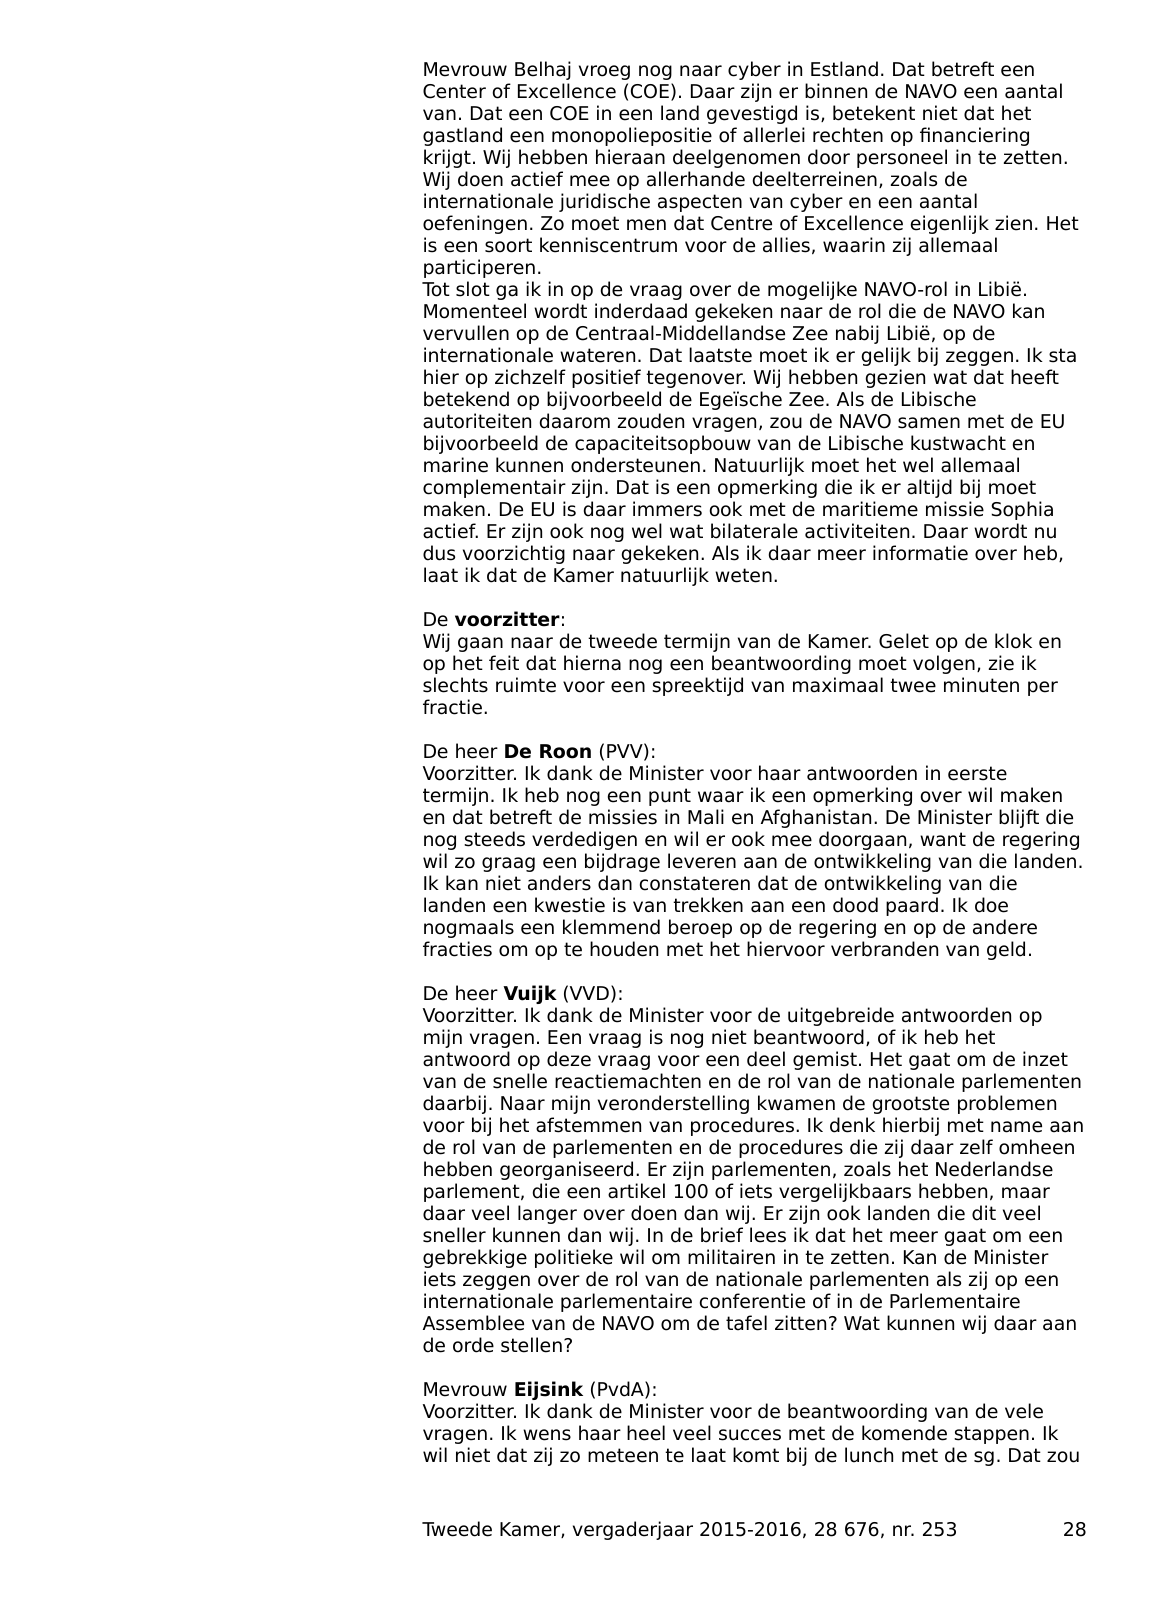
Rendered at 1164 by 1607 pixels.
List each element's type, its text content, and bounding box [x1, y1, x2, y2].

text Voorzitter. Ik dank de Minister voor de beantwoording van de vele vragen. Ik wens haar heel veel succes met de komende stappen. Ik wil niet dat zij zo meteen te laat komt bij de lunch met de sg. Dat zou [422, 1401, 1087, 1467]
text De heer Vuijk (VVD): [422, 983, 1087, 1005]
text Voorzitter. Ik dank de Minister voor de uitgebreide antwoorden op mijn vragen. Een vraag is nog niet beantwoord, of ik heb het antwoord op deze vraag voor een deel gemist. Het gaat om de inzet van de snelle reactiemachten en de rol van de nationale parlementen daarbij. Naar mijn veronderstelling kwamen de grootste problemen voor bij het afstemmen van procedures. Ik denk hierbij met name aan de rol van de parlementen en de procedures die zij daar zelf omheen hebben georganiseerd. Er zijn parlementen, zoals het Nederlandse parlement, die een artikel 100 of iets vergelijkbaars hebben, maar daar veel langer over doen dan wij. Er zijn ook landen die dit veel sneller kunnen dan wij. In de brief lees ik dat het meer gaat om een gebrekkige politieke wil om militairen in te zetten. Kan de Minister iets zeggen over de rol van de nationale parlementen als zij op een internationale parlementaire conferentie of in de Parlementaire Assemblee van de NAVO om de tafel zitten? Wat kunnen wij daar aan de orde stellen? [422, 1005, 1087, 1356]
text Wij gaan naar de tweede termijn van de Kamer. Gelet op de klok en op het feit dat hierna nog een beantwoording moet volgen, zie ik slechts ruimte voor een spreektijd van maximaal twee minuten per fractie. [422, 631, 1087, 719]
text Mevrouw Eijsink (PvdA): [422, 1379, 1087, 1401]
text Mevrouw Belhaj vroeg nog naar cyber in Estland. Dat betreft een Center of Excellence (COE). Daar zijn er binnen de NAVO een aantal van. Dat een COE in een land gevestigd is, betekent niet dat het gastland een monopoliepositie of allerlei rechten op financiering krijgt. Wij hebben hieraan deelgenomen door personeel in te zetten. Wij doen actief mee op allerhande deelterreinen, zoals de internationale juridische aspecten van cyber en een aantal oefeningen. Zo moet men dat Centre of Excellence eigenlijk zien. Het is een soort kenniscentrum voor de allies, waarin zij allemaal participeren. [422, 59, 1087, 279]
text Voorzitter. Ik dank de Minister voor haar antwoorden in eerste termijn. Ik heb nog een punt waar ik een opmerking over wil maken en dat betreft de missies in Mali en Afghanistan. De Minister blijft die nog steeds verdedigen en wil er ook mee doorgaan, want de regering wil zo graag een bijdrage leveren aan de ontwikkeling van die landen. Ik kan niet anders dan constateren dat de ontwikkeling van die landen een kwestie is van trekken aan een dood paard. Ik doe nogmaals een klemmend beroep op de regering en op de andere fracties om op te houden met het hiervoor verbranden van geld. [422, 763, 1087, 961]
text Tot slot ga ik in op de vraag over de mogelijke NAVO-rol in Libië. Momenteel wordt inderdaad gekeken naar de rol die de NAVO kan vervullen op de Centraal-Middellandse Zee nabij Libië, op de internationale wateren. Dat laatste moet ik er gelijk bij zeggen. Ik sta hier op zichzelf positief tegenover. Wij hebben gezien wat dat heeft betekend op bijvoorbeeld de Egeïsche Zee. Als de Libische autoriteiten daarom zouden vragen, zou de NAVO samen met de EU bijvoorbeeld de capaciteitsopbouw van de Libische kustwacht en marine kunnen ondersteunen. Natuurlijk moet het wel allemaal complementair zijn. Dat is een opmerking die ik er altijd bij moet maken. De EU is daar immers ook met de maritieme missie Sophia actief. Er zijn ook nog wel wat bilaterale activiteiten. Daar wordt nu dus voorzichtig naar gekeken. Als ik daar meer informatie over heb, laat ik dat de Kamer natuurlijk weten. [422, 279, 1087, 587]
text De heer De Roon (PVV): [422, 741, 1087, 763]
text De voorzitter: [422, 609, 1087, 631]
